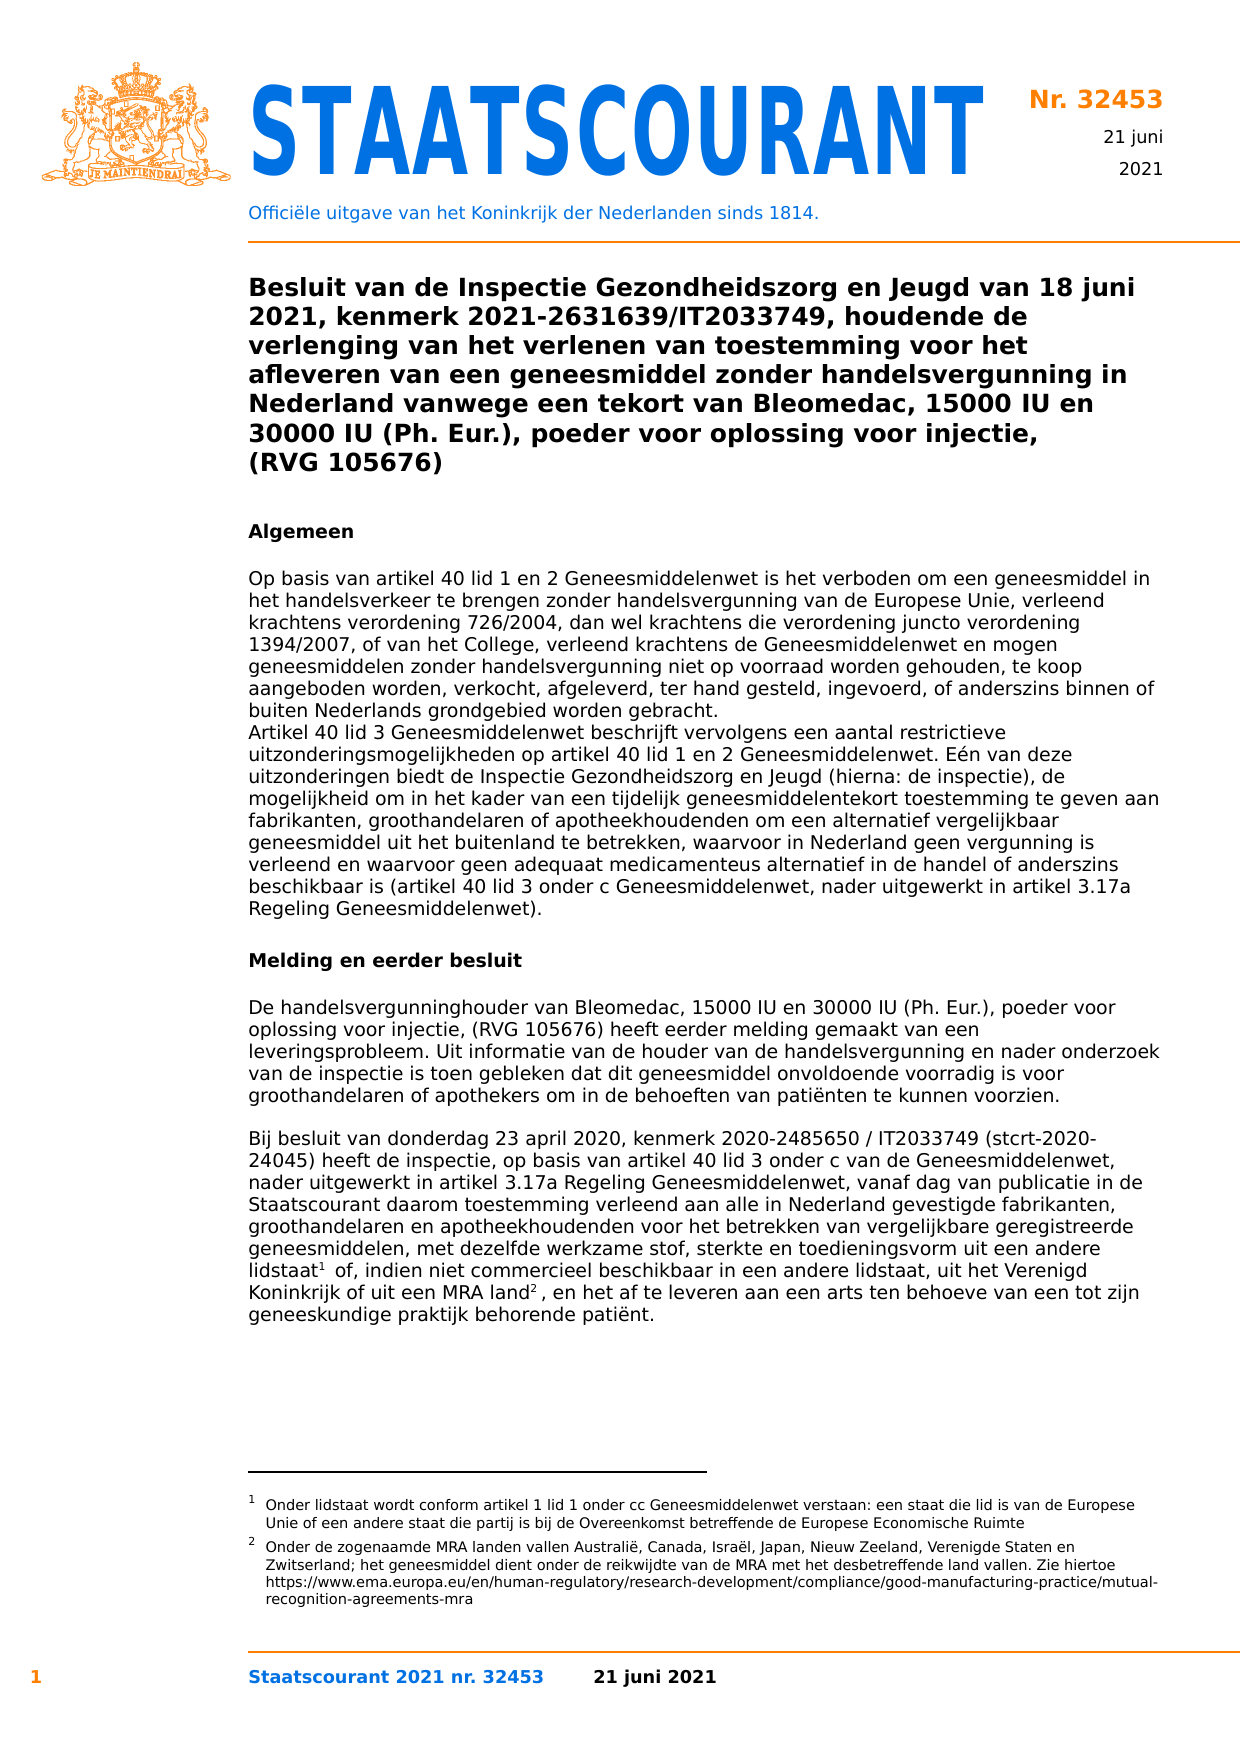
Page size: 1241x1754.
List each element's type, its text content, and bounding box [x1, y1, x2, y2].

table_cell 21 juni [998, 121, 1240, 153]
text Bij besluit van donderdag 23 april 2020, kenmerk 2020-2485650 / IT2033749 (stcrt-2020-24045) heeft de inspectie, op basis van artikel 40 lid 3 onder c van de Geneesmiddelenwet, nader uitgewerkt in artikel 3.17a Regeling Geneesmiddelenwet, vanaf dag van publicatie in de Staatscourant daarom toestemming verleend aan alle in Nederland gevestigde fabrikanten, groothandelaren en apotheekhoudenden voor het betrekken van vergelijkbare geregistreerde geneesmiddelen, met dezelfde werkzame stof, sterkte en toedieningsvorm uit een andere lidstaat of, indien niet commercieel beschikbaar in een andere lidstaat, uit het Verenigd Koninkrijk of uit een MRA land, en het af te leveren aan een arts ten behoeve van een tot zijn geneeskundige praktijk behorende patiënt. [248, 1128, 1163, 1326]
text Artikel 40 lid 3 Geneesmiddelenwet beschrijft vervolgens een aantal restrictieve uitzonderingsmogelijkheden op artikel 40 lid 1 en 2 Geneesmiddelenwet. Eén van deze uitzonderingen biedt de Inspectie Gezondheidszorg en Jeugd (hierna: de inspectie), de mogelijkheid om in het kader van een tijdelijk geneesmiddelentekort toestemming te geven aan fabrikanten, groothandelaren of apotheekhoudenden om een alternatief vergelijkbaar geneesmiddel uit het buitenland te betrekken, waarvoor in Nederland geen vergunning is verleend en waarvoor geen adequaat medicamenteus alternatief in de handel of anderszins beschikbaar is (artikel 40 lid 3 onder c Geneesmiddelenwet, nader uitgewerkt in artikel 3.17a Regeling Geneesmiddelenwet). [248, 722, 1163, 919]
subtitle Besluit van de Inspectie Gezondheidszorg en Jeugd van 18 juni 2021, kenmerk 2021-2631639/IT2033749, houdende de verlenging van het verlenen van toestemming voor het afleveren van een geneesmiddel zonder handelsvergunning in Nederland vanwege een tekort van Bleomedac, 15000 IU en 30000 IU (Ph. Eur.), poeder voor oplossing voor injectie, (RVG 105676) [248, 273, 1163, 477]
table_cell Officiële uitgave van het Koninkrijk der Nederlanden sinds 1814. [248, 203, 1240, 241]
table_cell 2021 [998, 153, 1240, 203]
table_header [25, 62, 248, 241]
subtitle Algemeen [248, 521, 1163, 543]
picture [41, 62, 231, 186]
text Op basis van artikel 40 lid 1 en 2 Geneesmiddelenwet is het verboden om een geneesmiddel in het handelsverkeer te brengen zonder handelsvergunning van de Europese Unie, verleend krachtens verordening 726/2004, dan wel krachtens die verordening juncto verordening 1394/2007, of van het College, verleend krachtens de Geneesmiddelenwet en mogen geneesmiddelen zonder handelsvergunning niet op voorraad worden gehouden, te koop aangeboden worden, verkocht, afgeleverd, ter hand gesteld, ingevoerd, of anderszins binnen of buiten Nederlands grondgebied worden gebracht. [248, 568, 1163, 722]
text Onder de zogenaamde MRA landen vallen Australië, Canada, Israël, Japan, Nieuw Zeeland, Verenigde Staten en Zwitserland; het geneesmiddel dient onder de reikwijdte van de MRA met het desbetreffende land vallen. Zie hiertoe https://www.ema.europa.eu/en/human-regulatory/research-development/compliance/good-manufacturing-practice/mutual-recognition-agreements-mra [248, 1535, 1163, 1608]
text Onder lidstaat wordt conform artikel 1 lid 1 onder cc Geneesmiddelenwet verstaan: een staat die lid is van de Europese Unie of een andere staat die partij is bij de Overeenkomst betreffende de Europese Economische Ruimte [248, 1493, 1163, 1532]
table_header STAATSCOURANT [248, 62, 998, 203]
subtitle Melding en eerder besluit [248, 949, 1163, 972]
table_header Nr. 32453 [998, 62, 1240, 121]
text De handelsvergunninghouder van Bleomedac, 15000 IU en 30000 IU (Ph. Eur.), poeder voor oplossing voor injectie, (RVG 105676) heeft eerder melding gemaakt van een leveringsprobleem. Uit informatie van de houder van de handelsvergunning en nader onderzoek van de inspectie is toen gebleken dat dit geneesmiddel onvoldoende voorradig is voor groothandelaren of apothekers om in de behoeften van patiënten te kunnen voorzien. [248, 997, 1163, 1106]
